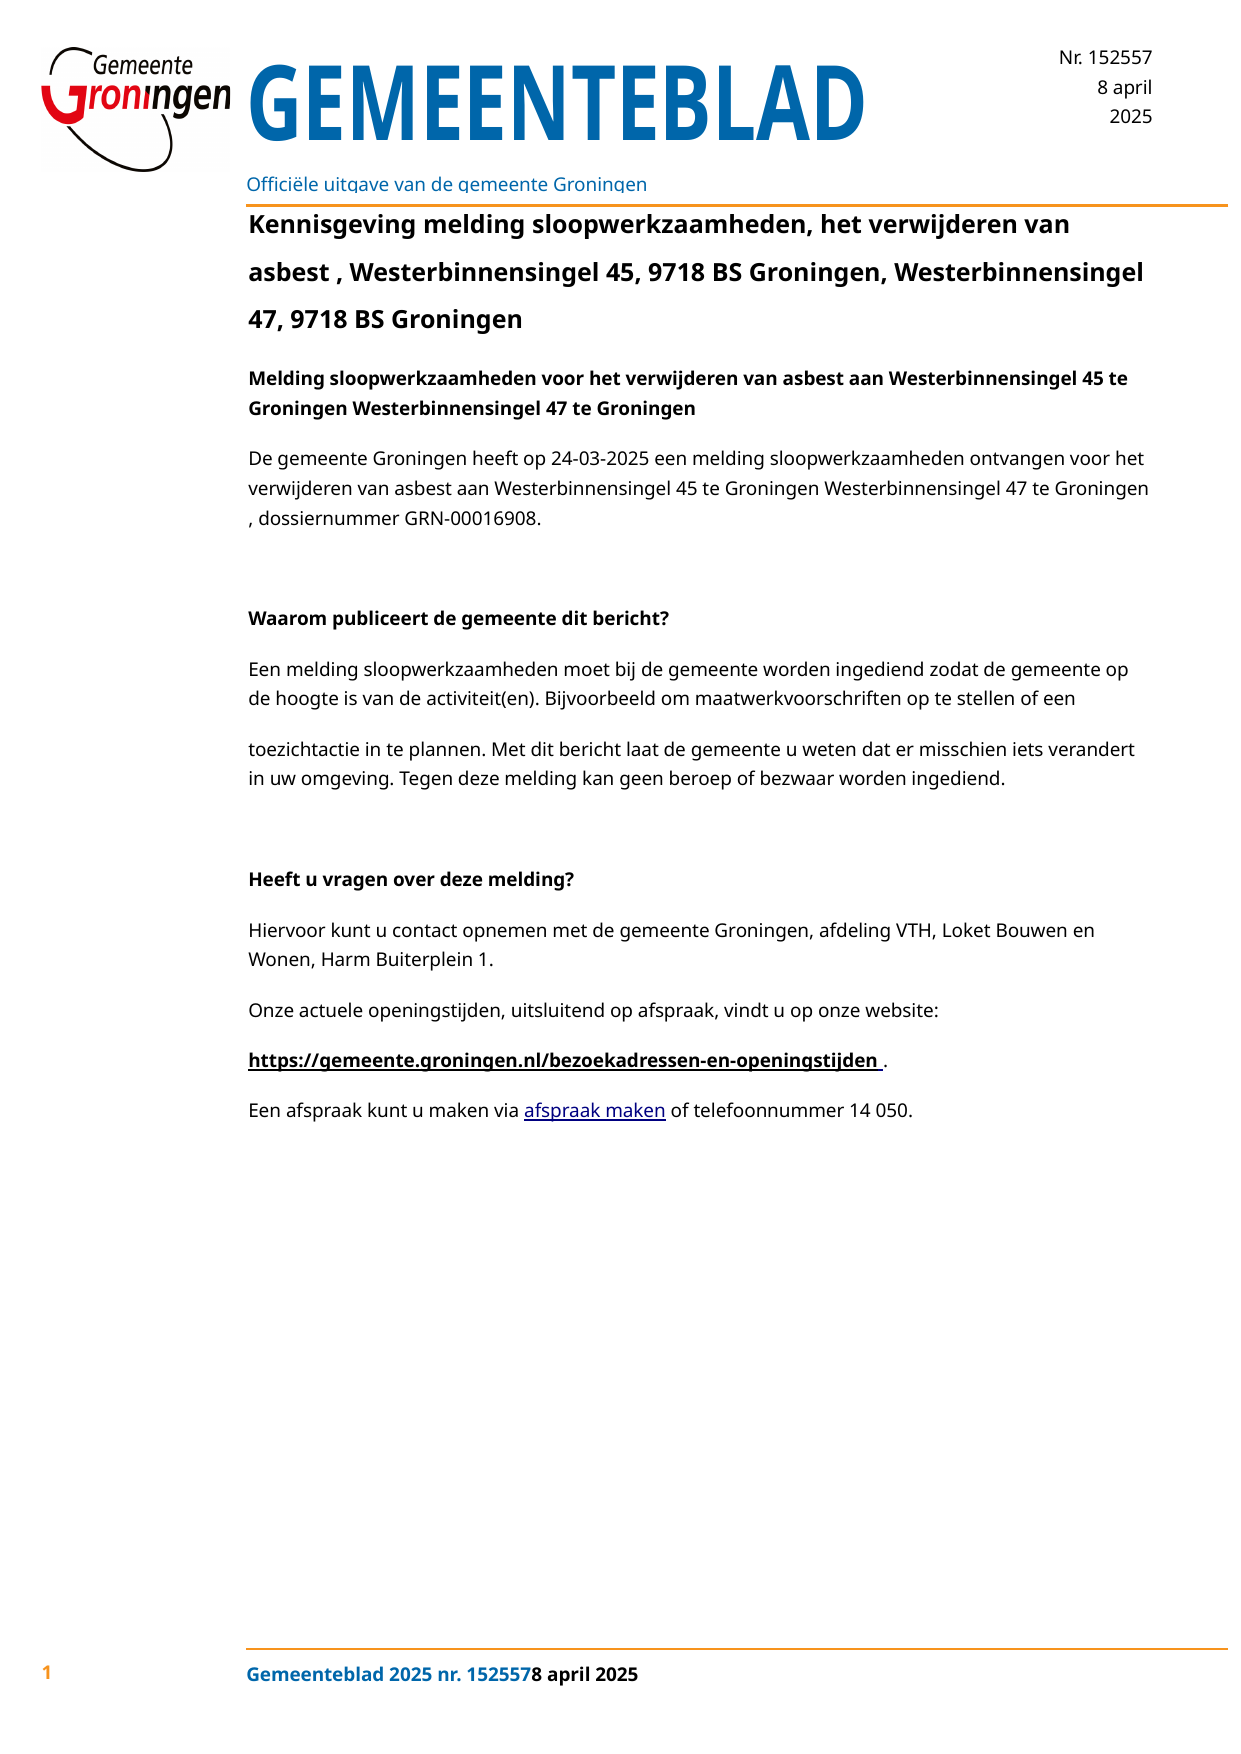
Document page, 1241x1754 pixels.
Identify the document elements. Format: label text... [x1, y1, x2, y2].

text https://gemeente.groningen.nl/bezoekadressen-en-openingstijden . [248, 1047, 1152, 1073]
text Hiervoor kunt u contact opnemen met de gemeente Groningen, afdeling VTH, Loket Bouwen en Wonen, Harm Buiterplein 1. [248, 917, 1152, 972]
text toezichtactie in te plannen. Met dit bericht laat de gemeente u weten dat er misschien iets verandert in uw omgeving. Tegen deze melding kan geen beroep of bezwaar worden ingediend. [248, 736, 1152, 791]
text Een melding sloopwerkzaamheden moet bij de gemeente worden ingediend zodat de gemeente op de hoogte is van de activiteit(en). Bijvoorbeeld om maatwerkvoorschriften op te stellen of een [248, 656, 1152, 711]
text Een afspraak kunt u maken via afspraak maken of telefoonnummer 14 050. [248, 1098, 1152, 1123]
text Melding sloopwerkzaamheden voor het verwijderen van asbest aan Westerbinnensingel 45 te Groningen Westerbinnensingel 47 te Groningen [248, 366, 1152, 421]
text Kennisgeving melding sloopwerkzaamheden, het verwijderen van asbest , Westerbinnensingel 45, 9718 BS Groningen, Westerbinnensingel 47, 9718 BS Groningen [248, 207, 1152, 336]
text Waarom publiceert de gemeente dit bericht? [248, 606, 1152, 631]
text Onze actuele openingstijden, uitsluitend op afspraak, vindt u op onze website: [248, 997, 1152, 1022]
text De gemeente Groningen heeft op 24-03-2025 een melding sloopwerkzaamheden ontvangen voor het verwijderen van asbest aan Westerbinnensingel 45 te Groningen Westerbinnensingel 47 te Groningen , dossiernummer GRN-00016908. [248, 446, 1152, 530]
picture [41, 47, 231, 172]
text Heeft u vragen over deze melding? [248, 866, 1152, 892]
